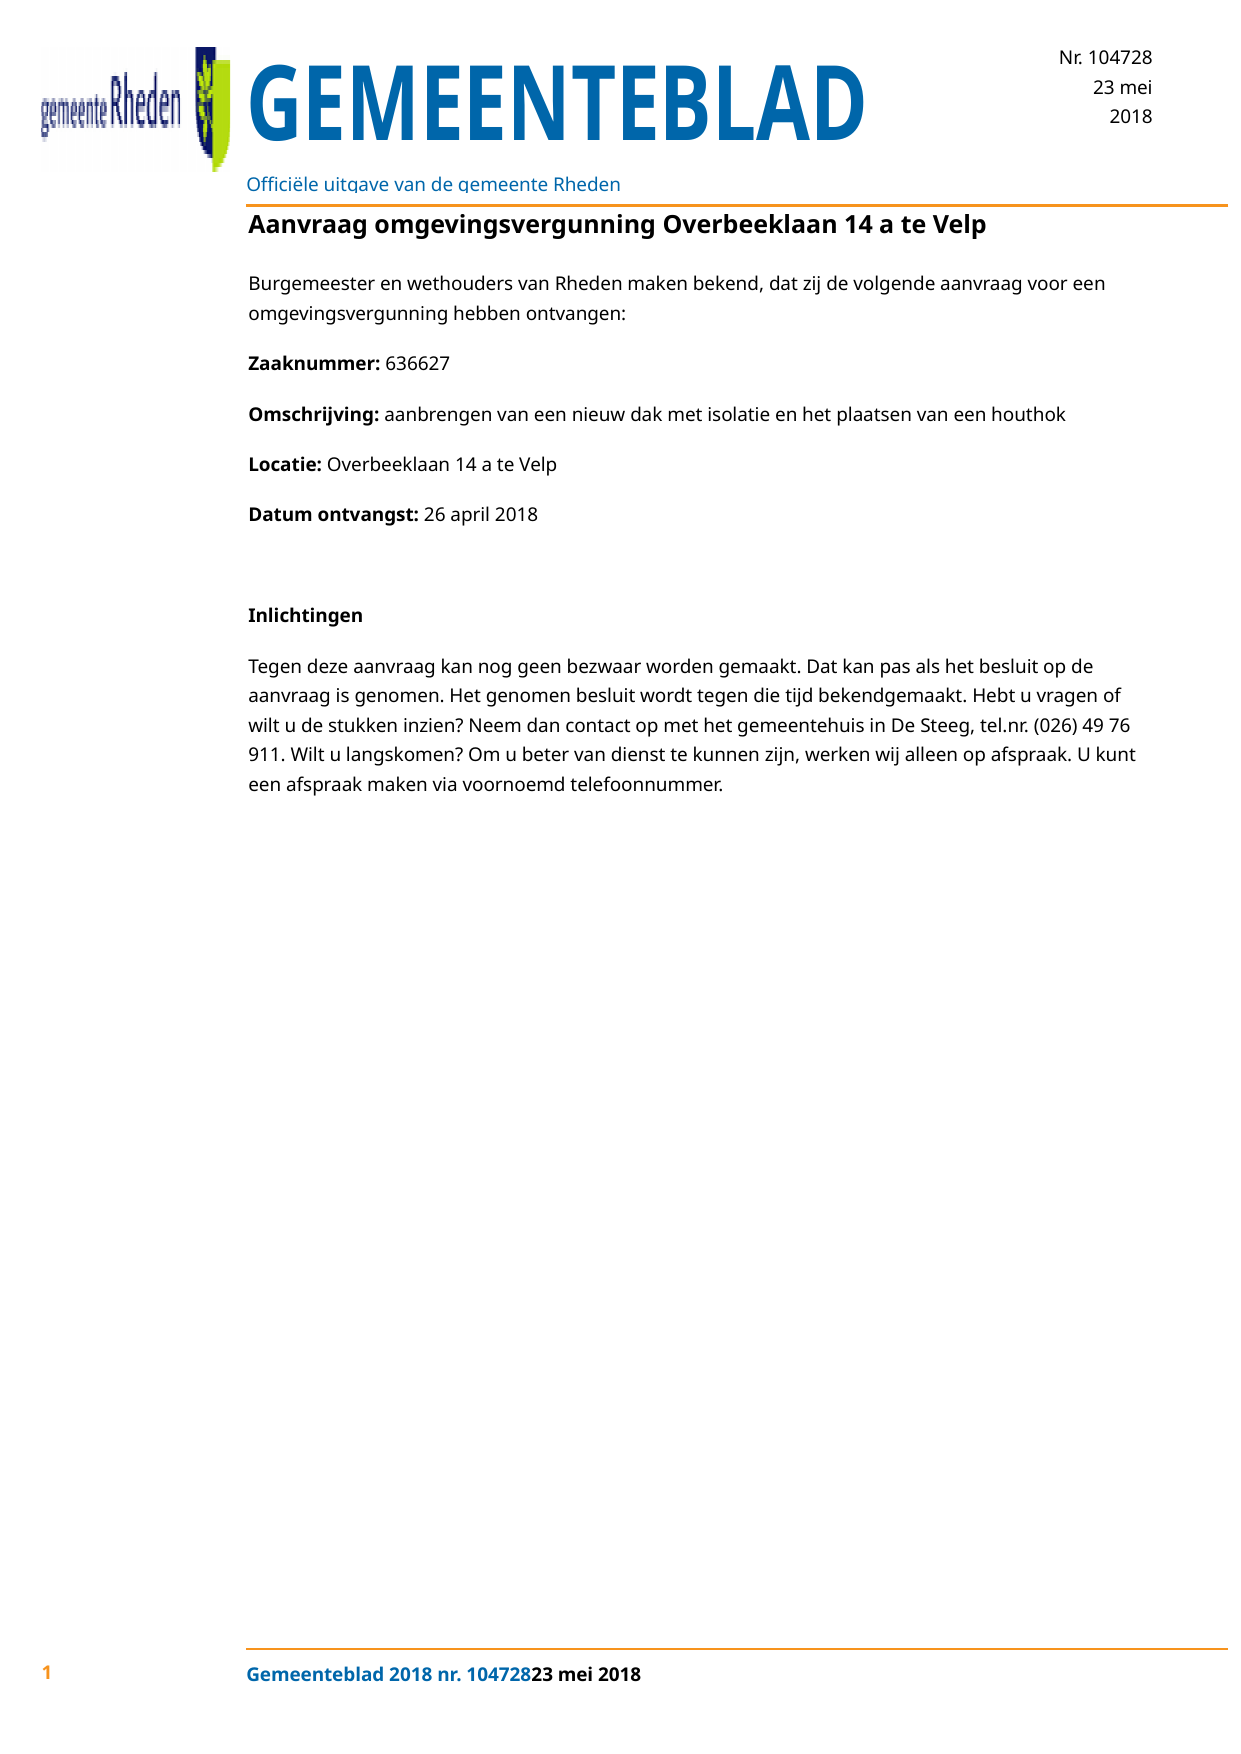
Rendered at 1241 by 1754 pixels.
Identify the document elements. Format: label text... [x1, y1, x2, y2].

text Omschrijving: aanbrengen van een nieuw dak met isolatie en het plaatsen van een houthok [248, 401, 1152, 426]
text Burgemeester en wethouders van Rheden maken bekend, dat zij de volgende aanvraag voor een omgevingsvergunning hebben ontvangen: [248, 270, 1152, 326]
text Tegen deze aanvraag kan nog geen bezwaar worden gemaakt. Dat kan pas als het besluit op de aanvraag is genomen. Het genomen besluit wordt tegen die tijd bekendgemaakt. Hebt u vragen of wilt u de stukken inzien? Neem dan contact op met het gemeentehuis in De Steeg, tel.nr. (026) 49 76 911. Wilt u langskomen? Om u beter van dienst te kunnen zijn, werken wij alleen op afspraak. U kunt een afspraak maken via voornoemd telefoonnummer. [248, 653, 1152, 797]
text Locatie: Overbeeklaan 14 a te Velp [248, 451, 1152, 477]
text Datum ontvangst: 26 april 2018 [248, 502, 1152, 527]
text Inlichtingen [248, 602, 1152, 628]
text Zaaknummer: 636627 [248, 350, 1152, 376]
picture [41, 47, 231, 172]
text Aanvraag omgevingsvergunning Overbeeklaan 14 a te Velp [248, 207, 1152, 241]
